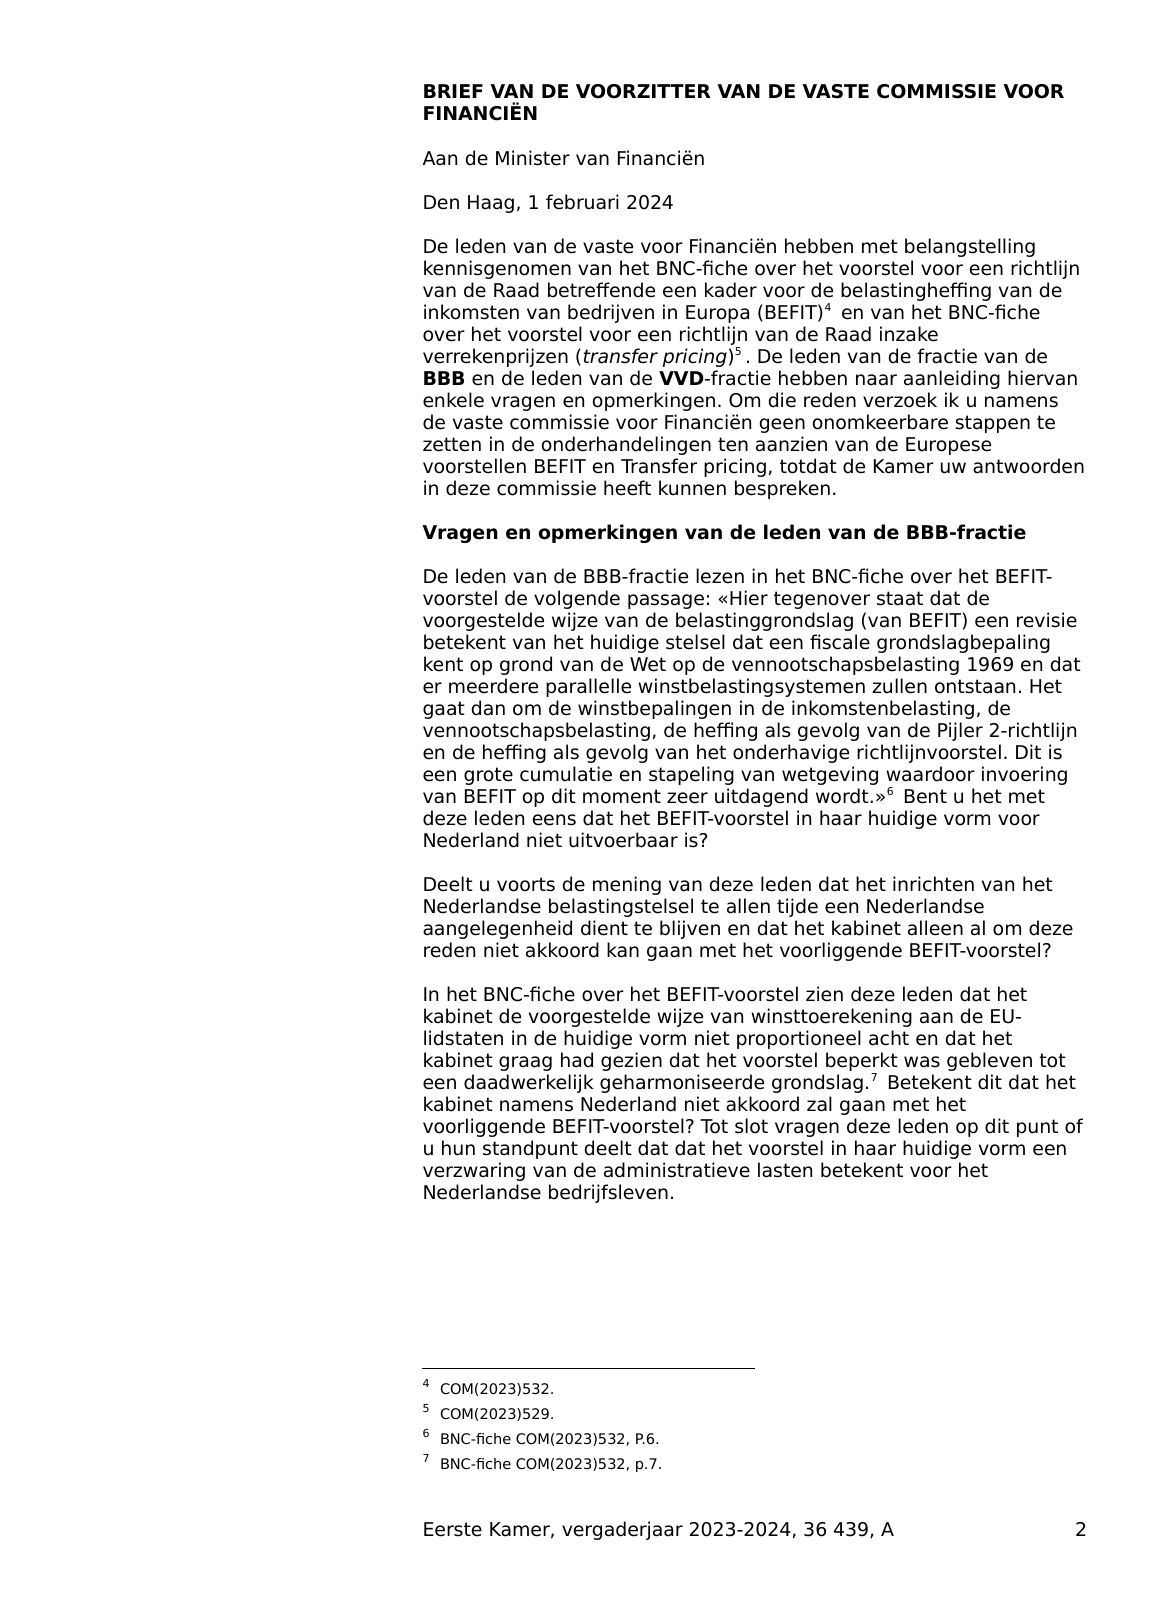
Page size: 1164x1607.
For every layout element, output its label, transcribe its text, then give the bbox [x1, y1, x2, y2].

text De leden van de BBB-fractie lezen in het BNC-fiche over het BEFIT-voorstel de volgende passage: «Hier tegenover staat dat de voorgestelde wijze van de belastinggrondslag (van BEFIT) een revisie betekent van het huidige stelsel dat een fiscale grondslagbepaling kent op grond van de Wet op de vennootschapsbelasting 1969 en dat er meerdere parallelle winstbelastingsystemen zullen ontstaan. Het gaat dan om de winstbepalingen in de inkomstenbelasting, de vennootschapsbelasting, de heffing als gevolg van de Pijler 2-richtlijn en de heffing als gevolg van het onderhavige richtlijnvoorstel. Dit is een grote cumulatie en stapeling van wetgeving waardoor invoering van BEFIT op dit moment zeer uitdagend wordt.» Bent u het met deze leden eens dat het BEFIT-voorstel in haar huidige vorm voor Nederland niet uitvoerbaar is? [422, 566, 1087, 852]
text COM(2023)532. [422, 1377, 1087, 1399]
text De leden van de vaste voor Financiën hebben met belangstelling kennisgenomen van het BNC-fiche over het voorstel voor een richtlijn van de Raad betreffende een kader voor de belastingheffing van de inkomsten van bedrijven in Europa (BEFIT) en van het BNC-fiche over het voorstel voor een richtlijn van de Raad inzake verrekenprijzen (transfer pricing). De leden van de fractie van de BBB en de leden van de VVD-fractie hebben naar aanleiding hiervan enkele vragen en opmerkingen. Om die reden verzoek ik u namens de vaste commissie voor Financiën geen onomkeerbare stappen te zetten in de onderhandelingen ten aanzien van de Europese voorstellen BEFIT en Transfer pricing, totdat de Kamer uw antwoorden in deze commissie heeft kunnen bespreken. [422, 236, 1087, 499]
text COM(2023)529. [422, 1402, 1087, 1424]
text Den Haag, 1 februari 2024 [422, 192, 1087, 213]
text Deelt u voorts de mening van deze leden dat het inrichten van het Nederlandse belastingstelsel te allen tijde een Nederlandse aangelegenheid dient te blijven en dat het kabinet alleen al om deze reden niet akkoord kan gaan met het voorliggende BEFIT-voorstel? [422, 874, 1087, 962]
text In het BNC-fiche over het BEFIT-voorstel zien deze leden dat het kabinet de voorgestelde wijze van winsttoerekening aan de EU-lidstaten in de huidige vorm niet proportioneel acht en dat het kabinet graag had gezien dat het voorstel beperkt was gebleven tot een daadwerkelijk geharmoniseerde grondslag. Betekent dit dat het kabinet namens Nederland niet akkoord zal gaan met het voorliggende BEFIT-voorstel? Tot slot vragen deze leden op dit punt of u hun standpunt deelt dat dat het voorstel in haar huidige vorm een verzwaring van de administratieve lasten betekent voor het Nederlandse bedrijfsleven. [422, 984, 1087, 1204]
subtitle Vragen en opmerkingen van de leden van de BBB-fractie [422, 522, 1087, 544]
text BNC-fiche COM(2023)532, p.7. [422, 1452, 1087, 1474]
text Aan de Minister van Financiën [422, 147, 1087, 169]
text BNC-fiche COM(2023)532, P.6. [422, 1427, 1087, 1449]
text BRIEF VAN DE VOORZITTER VAN DE VASTE COMMISSIE VOOR FINANCIËN [422, 81, 1087, 125]
